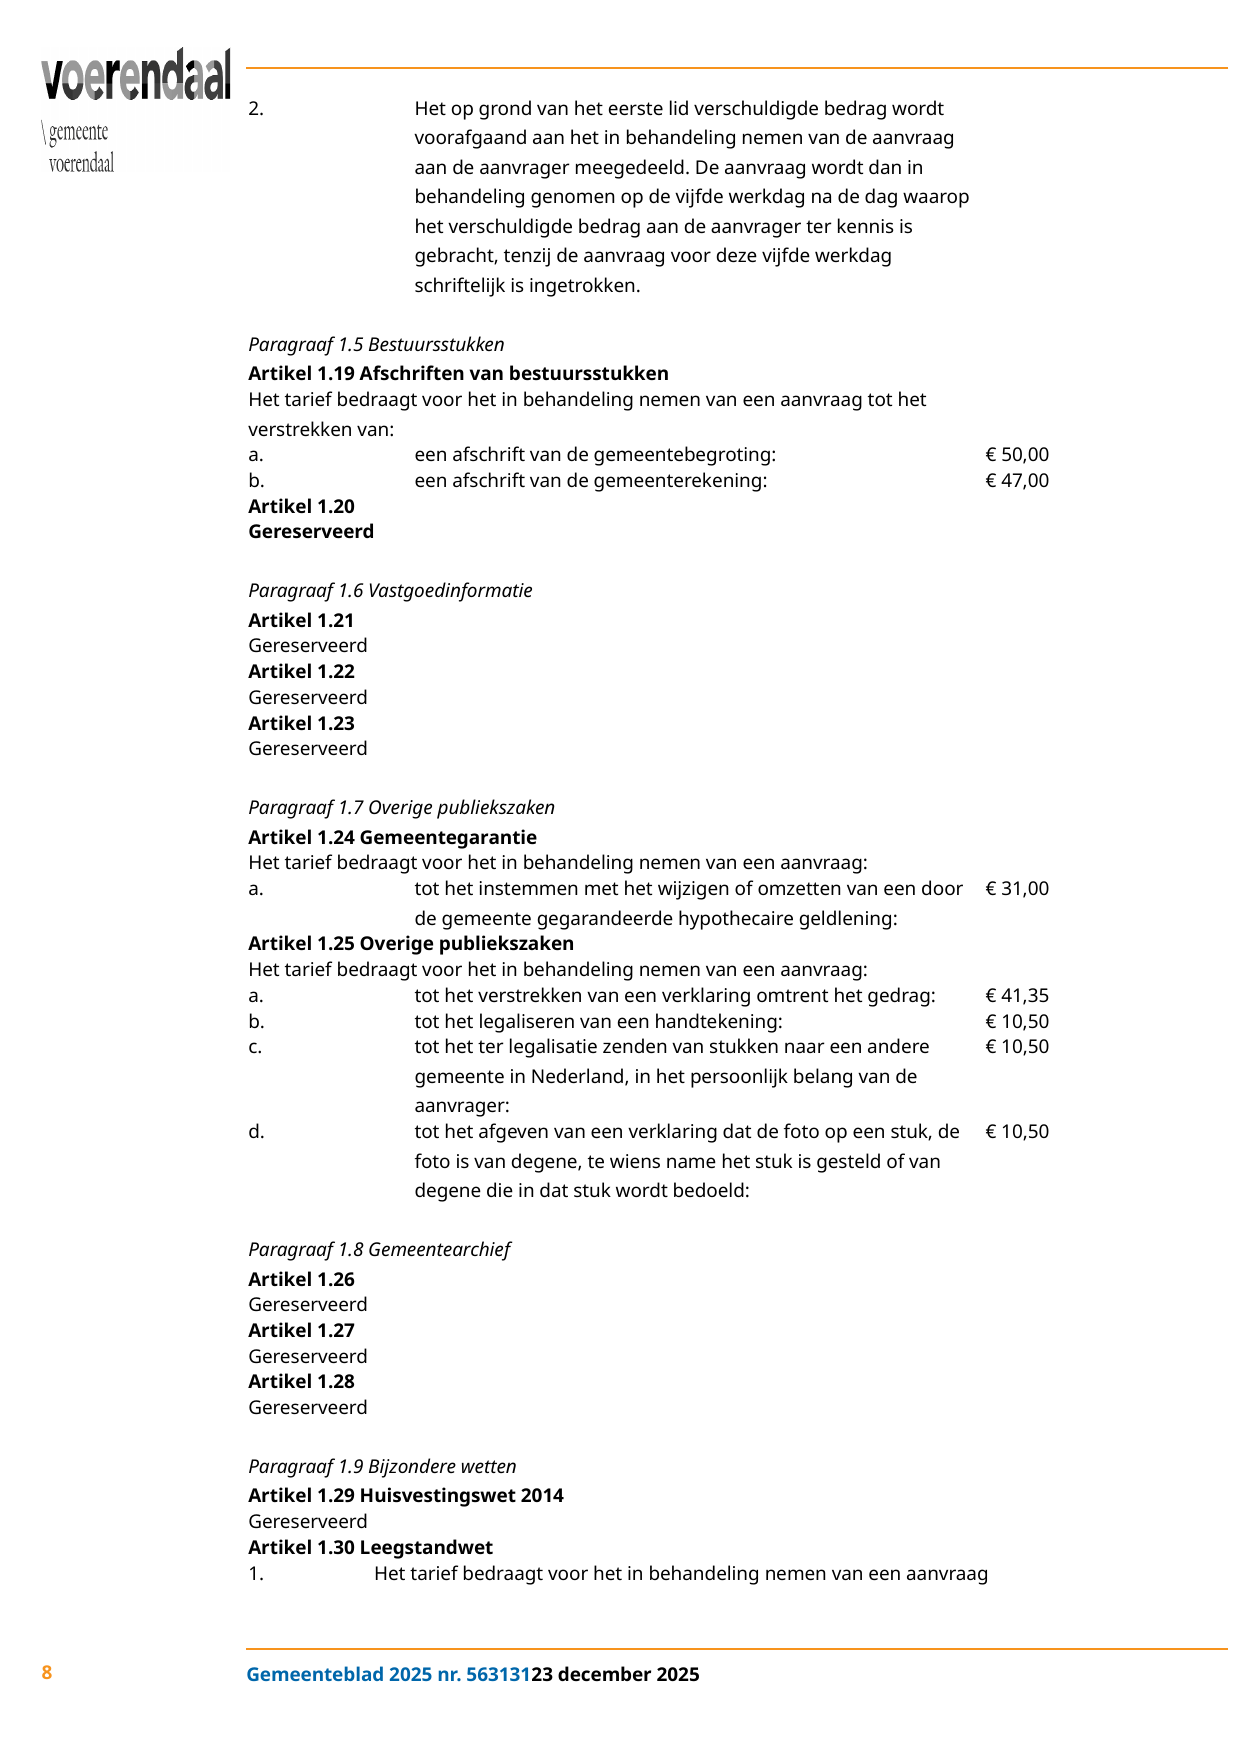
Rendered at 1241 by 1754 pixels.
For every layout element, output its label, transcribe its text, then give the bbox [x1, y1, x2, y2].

table_cell Artikel 1.27 [248, 1317, 954, 1343]
table_cell [985, 850, 1152, 875]
table_cell [954, 1292, 1152, 1317]
table_cell [954, 736, 1152, 761]
table_cell tot het legaliseren van een handtekening: [414, 1008, 985, 1033]
text Paragraaf 1.9 Bijzondere wetten [248, 1453, 1152, 1479]
table_cell € 47,00 [985, 467, 1152, 493]
table_cell tot het instemmen met het wijzigen of omzetten van een door de gemeente gegarandeerde hypothecaire geldlening: [414, 875, 985, 931]
table_cell [954, 710, 1152, 736]
table_cell € 10,50 [985, 1034, 1152, 1118]
table_header Artikel 1.26 [248, 1266, 954, 1292]
table_cell a. [248, 442, 414, 467]
table_cell [985, 95, 1152, 298]
table_cell Het tarief bedraagt voor het in behandeling nemen van een aanvraag: [248, 850, 985, 875]
table_cell tot het ter legalisatie zenden van stukken naar een andere gemeente in Nederland, in het persoonlijk belang van de aanvrager: [414, 1034, 985, 1118]
table_cell Het tarief bedraagt voor het in behandeling nemen van een aanvraag: [248, 956, 985, 982]
table_cell [985, 956, 1152, 982]
table_cell [954, 1317, 1152, 1343]
table_cell Gereserveerd [248, 633, 954, 658]
table_cell [1026, 1509, 1152, 1534]
table_cell Gereserveerd [248, 684, 954, 710]
table_cell a. [248, 982, 414, 1008]
table_cell Gereserveerd [248, 736, 954, 761]
table_cell Het op grond van het eerste lid verschuldigde bedrag wordt voorafgaand aan het in behandeling nemen van de aanvraag aan de aanvrager meegedeeld. De aanvraag wordt dan in behandeling genomen op de vijfde werkdag na de dag waarop het verschuldigde bedrag aan de aanvrager ter kennis is gebracht, tenzij de aanvraag voor deze vijfde werkdag schriftelijk is ingetrokken. [414, 95, 985, 298]
table_header [985, 824, 1152, 849]
table_cell [985, 519, 1152, 544]
table_cell [954, 1395, 1152, 1420]
table_header Artikel 1.29 Huisvestingswet 2014 [248, 1483, 1026, 1508]
table_cell [985, 493, 1152, 519]
table_cell b. [248, 1008, 414, 1033]
table_cell [954, 684, 1152, 710]
table_cell b. [248, 467, 414, 493]
table_header Artikel 1.24 Gemeentegarantie [248, 824, 985, 849]
picture [41, 47, 231, 172]
table_cell Gereserveerd [248, 1395, 954, 1420]
table_header [1026, 1483, 1152, 1508]
table_cell Artikel 1.20 [248, 493, 985, 519]
table_cell een afschrift van de gemeentebegroting: [414, 442, 985, 467]
table_cell € 41,35 [985, 982, 1152, 1008]
table_cell [954, 659, 1152, 684]
table_cell Het tarief bedraagt voor het in behandeling nemen van een aanvraag tot het verstrekken van: [248, 386, 985, 442]
table_cell Het tarief bedraagt voor het in behandeling nemen van een aanvraag [374, 1560, 1026, 1586]
text Paragraaf 1.5 Bestuursstukken [248, 331, 1152, 357]
table_cell een afschrift van de gemeenterekening: [414, 467, 985, 493]
table_cell d. [248, 1119, 414, 1203]
table_header Artikel 1.21 [248, 607, 954, 633]
table_header [985, 361, 1152, 386]
table_cell c. [248, 1034, 414, 1118]
table_cell € 31,00 [985, 875, 1152, 931]
table_cell a. [248, 875, 414, 931]
table_cell [985, 386, 1152, 442]
table_header [954, 1266, 1152, 1292]
table_cell [954, 1343, 1152, 1369]
table_cell € 10,50 [985, 1119, 1152, 1203]
table_cell [954, 1369, 1152, 1394]
text Paragraaf 1.8 Gemeentearchief [248, 1236, 1152, 1262]
table_cell Artikel 1.23 [248, 710, 954, 736]
table_cell Gereserveerd [248, 1343, 954, 1369]
table_cell 2. [248, 95, 414, 298]
table_cell [985, 931, 1152, 956]
table_cell tot het verstrekken van een verklaring omtrent het gedrag: [414, 982, 985, 1008]
table_cell 1. [248, 1560, 374, 1586]
table_cell [1026, 1560, 1152, 1586]
table_cell Artikel 1.30 Leegstandwet [248, 1534, 1026, 1560]
table_cell Gereserveerd [248, 519, 985, 544]
table_cell [1026, 1534, 1152, 1560]
table_cell € 10,50 [985, 1008, 1152, 1033]
table_cell [954, 633, 1152, 658]
table_cell tot het afgeven van een verklaring dat de foto op een stuk, de foto is van degene, te wiens name het stuk is gesteld of van degene die in dat stuk wordt bedoeld: [414, 1119, 985, 1203]
table_cell € 50,00 [985, 442, 1152, 467]
table_cell Gereserveerd [248, 1509, 1026, 1534]
text Paragraaf 1.6 Vastgoedinformatie [248, 577, 1152, 603]
table_header [954, 607, 1152, 633]
table_cell Artikel 1.25 Overige publiekszaken [248, 931, 985, 956]
table_cell Gereserveerd [248, 1292, 954, 1317]
table_header Artikel 1.19 Afschriften van bestuursstukken [248, 361, 985, 386]
table_cell Artikel 1.22 [248, 659, 954, 684]
table_cell Artikel 1.28 [248, 1369, 954, 1394]
text Paragraaf 1.7 Overige publiekszaken [248, 794, 1152, 820]
